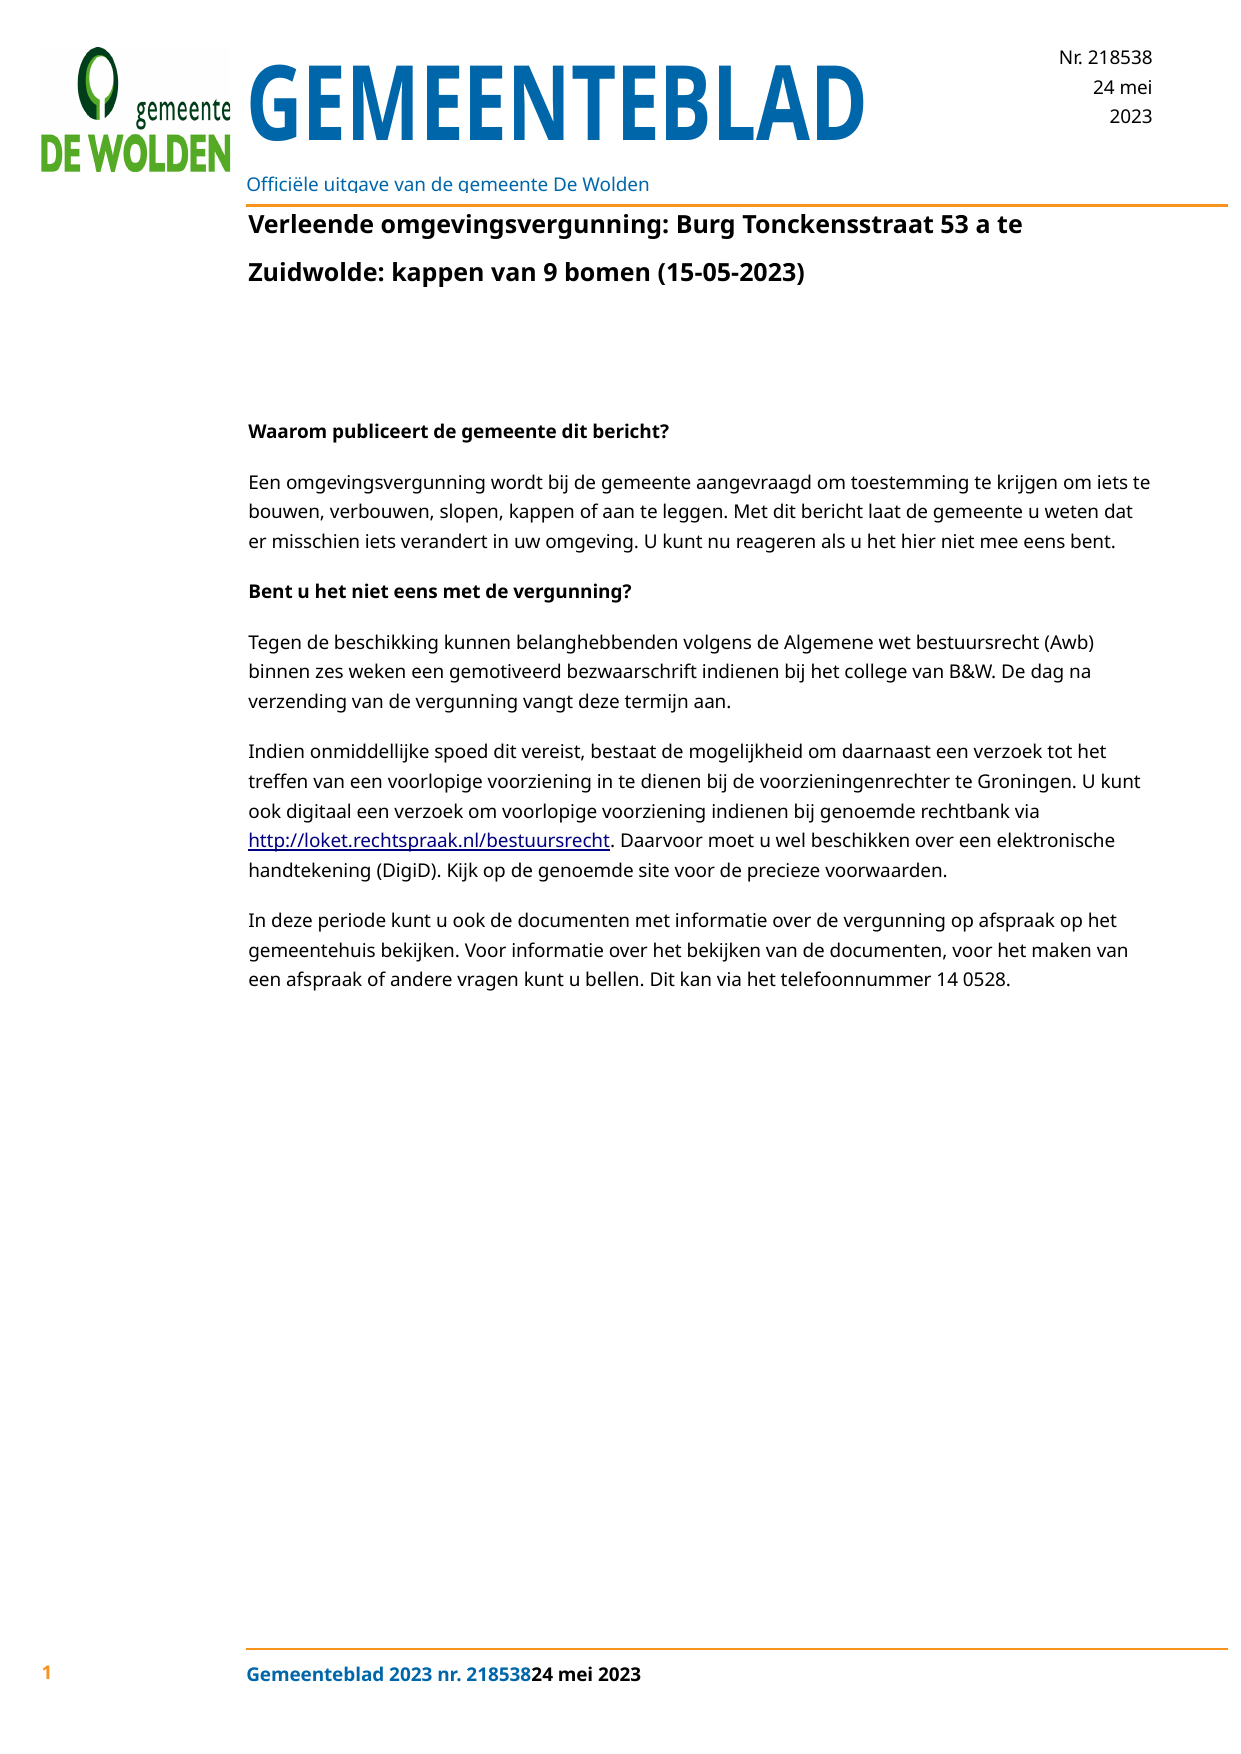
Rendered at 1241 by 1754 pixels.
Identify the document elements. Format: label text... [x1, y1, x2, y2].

text Indien onmiddellijke spoed dit vereist, bestaat de mogelijkheid om daarnaast een verzoek tot het treffen van een voorlopige voorziening in te dienen bij de voorzieningenrechter te Groningen. U kunt ook digitaal een verzoek om voorlopige voorziening indienen bij genoemde rechtbank via http://loket.rechtspraak.nl/bestuursrecht. Daarvoor moet u wel beschikken over een elektronische handtekening (DigiD). Kijk op de genoemde site voor de precieze voorwaarden. [248, 739, 1152, 883]
text Tegen de beschikking kunnen belanghebbenden volgens de Algemene wet bestuursrecht (Awb) binnen zes weken een gemotiveerd bezwaarschrift indienen bij het college van B&W. De dag na verzending van de vergunning vangt deze termijn aan. [248, 629, 1152, 714]
text Een omgevingsvergunning wordt bij de gemeente aangevraagd om toestemming te krijgen om iets te bouwen, verbouwen, slopen, kappen of aan te leggen. Met dit bericht laat de gemeente u weten dat er misschien iets verandert in uw omgeving. U kunt nu reageren als u het hier niet mee eens bent. [248, 469, 1152, 554]
picture [41, 47, 231, 172]
text Verleende omgevingsvergunning: Burg Tonckensstraat 53 a te Zuidwolde: kappen van 9 bomen (15-05-2023) [248, 207, 1152, 288]
text Bent u het niet eens met de vergunning? [248, 579, 1152, 604]
text Waarom publiceert de gemeente dit bericht? [248, 419, 1152, 444]
text In deze periode kunt u ook de documenten met informatie over de vergunning op afspraak op het gemeentehuis bekijken. Voor informatie over het bekijken van de documenten, voor het maken van een afspraak of andere vragen kunt u bellen. Dit kan via het telefoonnummer 14 0528. [248, 907, 1152, 992]
